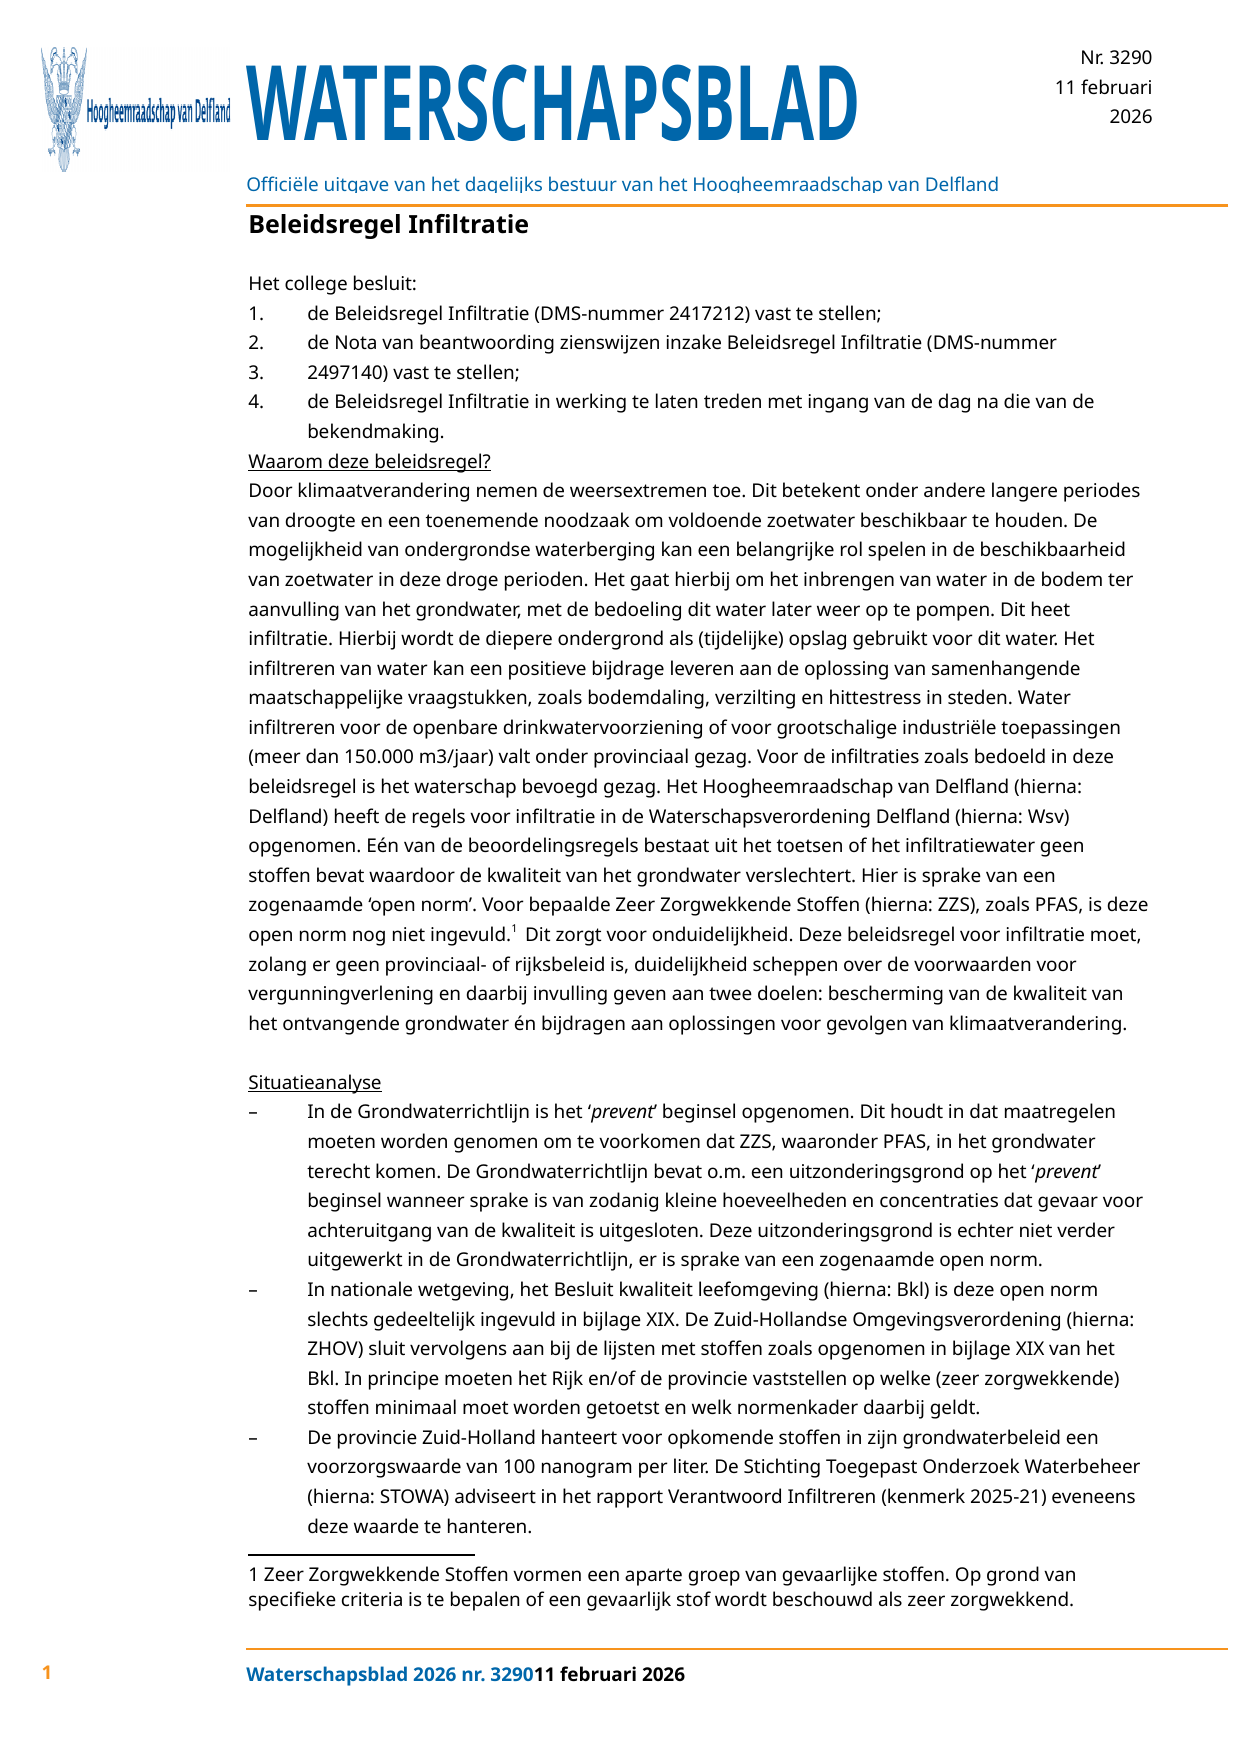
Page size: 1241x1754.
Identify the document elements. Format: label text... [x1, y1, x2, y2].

list 2497140) vast te stellen; [248, 359, 1152, 385]
list de Nota van beantwoording zienswijzen inzake Beleidsregel Infiltratie (DMS-nummer [248, 329, 1152, 355]
list In de Grondwaterrichtlijn is het ‘prevent’ beginsel opgenomen. Dit houdt in dat maatregelen moeten worden genomen om te voorkomen dat ZZS, waaronder PFAS, in het grondwater terecht komen. De Grondwaterrichtlijn bevat o.m. een uitzonderingsgrond op het ‘prevent’ beginsel wanneer sprake is van zodanig kleine hoeveelheden en concentraties dat gevaar voor achteruitgang van de kwaliteit is uitgesloten. Deze uitzonderingsgrond is echter niet verder uitgewerkt in de Grondwaterrichtlijn, er is sprake van een zogenaamde open norm. [248, 1099, 1152, 1272]
text Waarom deze beleidsregel? [248, 448, 1152, 473]
list In nationale wetgeving, het Besluit kwaliteit leefomgeving (hierna: Bkl) is deze open norm slechts gedeeltelijk ingevuld in bijlage XIX. De Zuid-Hollandse Omgevingsverordening (hierna: ZHOV) sluit vervolgens aan bij de lijsten met stoffen zoals opgenomen in bijlage XIX van het Bkl. In principe moeten het Rijk en/of de provincie vaststellen op welke (zeer zorgwekkende) stoffen minimaal moet worden getoetst en welk normenkader daarbij geldt. [248, 1276, 1152, 1420]
text Door klimaatverandering nemen de weersextremen toe. Dit betekent onder andere langere periodes van droogte en een toenemende noodzaak om voldoende zoetwater beschikbaar te houden. De mogelijkheid van ondergrondse waterberging kan een belangrijke rol spelen in de beschikbaarheid van zoetwater in deze droge perioden. Het gaat hierbij om het inbrengen van water in de bodem ter aanvulling van het grondwater, met de bedoeling dit water later weer op te pompen. Dit heet infiltratie. Hierbij wordt de diepere ondergrond als (tijdelijke) opslag gebruikt voor dit water. Het infiltreren van water kan een positieve bijdrage leveren aan de oplossing van samenhangende maatschappelijke vraagstukken, zoals bodemdaling, verzilting en hittestress in steden. Water infiltreren voor de openbare drinkwatervoorziening of voor grootschalige industriële toepassingen (meer dan 150.000 m3/jaar) valt onder provinciaal gezag. Voor de infiltraties zoals bedoeld in deze beleidsregel is het waterschap bevoegd gezag. Het Hoogheemraadschap van Delfland (hierna: Delfland) heeft de regels voor infiltratie in de Waterschapsverordening Delfland (hierna: Wsv) opgenomen. Eén van de beoordelingsregels bestaat uit het toetsen of het infiltratiewater geen stoffen bevat waardoor de kwaliteit van het grondwater verslechtert. Hier is sprake van een zogenaamde ‘open norm’. Voor bepaalde Zeer Zorgwekkende Stoffen (hierna: ZZS), zoals PFAS, is deze open norm nog niet ingevuld. Dit zorgt voor onduidelijkheid. Deze beleidsregel voor infiltratie moet, zolang er geen provinciaal- of rijksbeleid is, duidelijkheid scheppen over de voorwaarden voor vergunningverlening en daarbij invulling geven aan twee doelen: bescherming van de kwaliteit van het ontvangende grondwater én bijdragen aan oplossingen voor gevolgen van klimaatverandering. [248, 477, 1152, 1036]
picture [41, 47, 231, 172]
list de Beleidsregel Infiltratie (DMS-nummer 2417212) vast te stellen; [248, 300, 1152, 326]
text Het college besluit: [248, 270, 1152, 296]
text Zeer Zorgwekkende Stoffen vormen een aparte groep van gevaarlijke stoffen. Op grond van specifieke criteria is te bepalen of een gevaarlijk stof wordt beschouwd als zeer zorgwekkend. [248, 1561, 1152, 1612]
list de Beleidsregel Infiltratie in werking te laten treden met ingang van de dag na die van de bekendmaking. [248, 389, 1152, 444]
list De provincie Zuid-Holland hanteert voor opkomende stoffen in zijn grondwaterbeleid een voorzorgswaarde van 100 nanogram per liter. De Stichting Toegepast Onderzoek Waterbeheer (hierna: STOWA) adviseert in het rapport Verantwoord Infiltreren (kenmerk 2025-21) eveneens deze waarde te hanteren. [248, 1424, 1152, 1538]
text Situatieanalyse [248, 1069, 1152, 1095]
text Beleidsregel Infiltratie [248, 207, 1152, 241]
